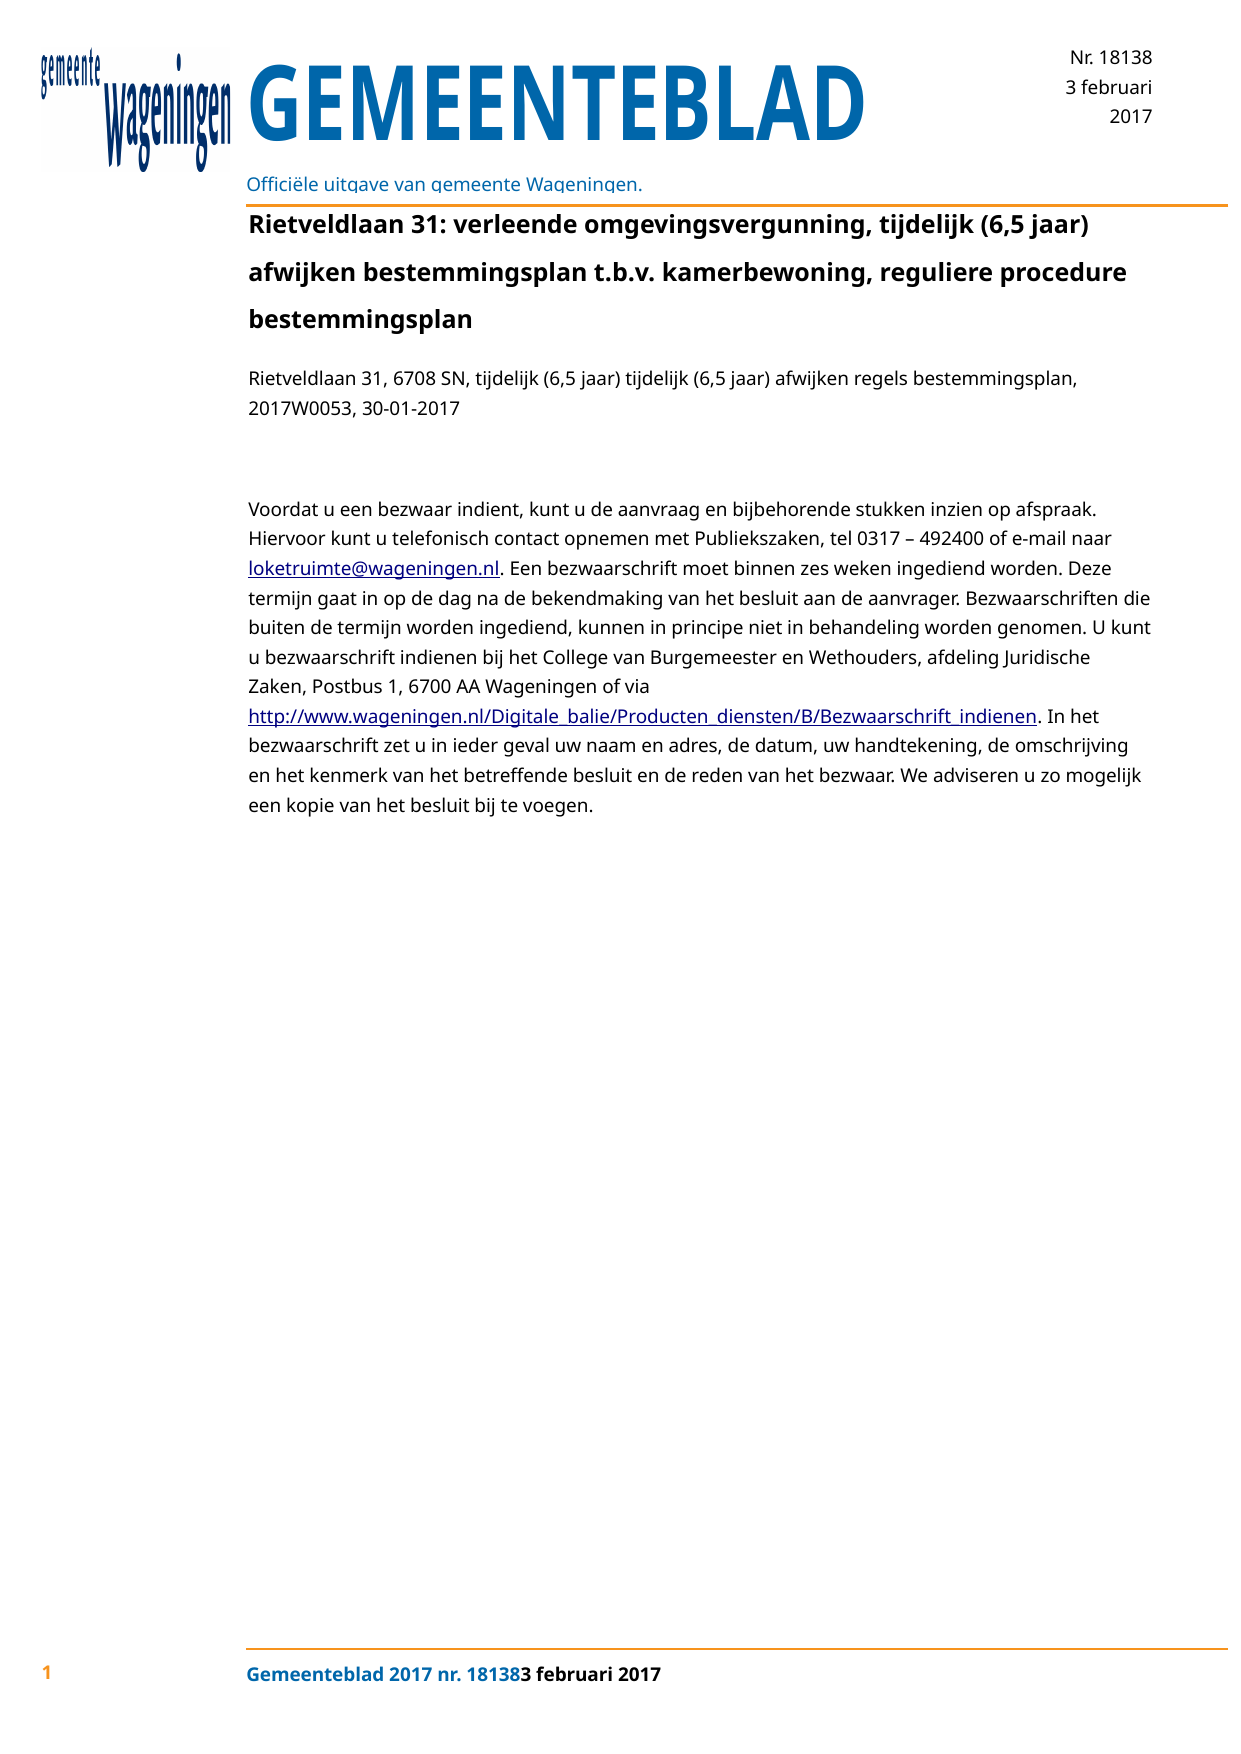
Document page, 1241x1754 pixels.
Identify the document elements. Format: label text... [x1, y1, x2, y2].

text Rietveldlaan 31: verleende omgevingsvergunning, tijdelijk (6,5 jaar) afwijken bestemmingsplan t.b.v. kamerbewoning, reguliere procedure bestemmingsplan [248, 207, 1152, 336]
text Rietveldlaan 31, 6708 SN, tijdelijk (6,5 jaar) tijdelijk (6,5 jaar) afwijken regels bestemmingsplan, 2017W0053, 30-01-2017 [248, 366, 1152, 421]
picture [41, 47, 231, 172]
text Voordat u een bezwaar indient, kunt u de aanvraag en bijbehorende stukken inzien op afspraak. Hiervoor kunt u telefonisch contact opnemen met Publiekszaken, tel 0317 – 492400 of e-mail naar loketruimte@wageningen.nl. Een bezwaarschrift moet binnen zes weken ingediend worden. Deze termijn gaat in op de dag na de bekendmaking van het besluit aan de aanvrager. Bezwaarschriften die buiten de termijn worden ingediend, kunnen in principe niet in behandeling worden genomen. U kunt u bezwaarschrift indienen bij het College van Burgemeester en Wethouders, afdeling Juridische Zaken, Postbus 1, 6700 AA Wageningen of via http://www.wageningen.nl/Digitale_balie/Producten_diensten/B/Bezwaarschrift_indienen. In het bezwaarschrift zet u in ieder geval uw naam en adres, de datum, uw handtekening, de omschrijving en het kenmerk van het betreffende besluit en de reden van het bezwaar. We adviseren u zo mogelijk een kopie van het besluit bij te voegen. [248, 496, 1152, 817]
